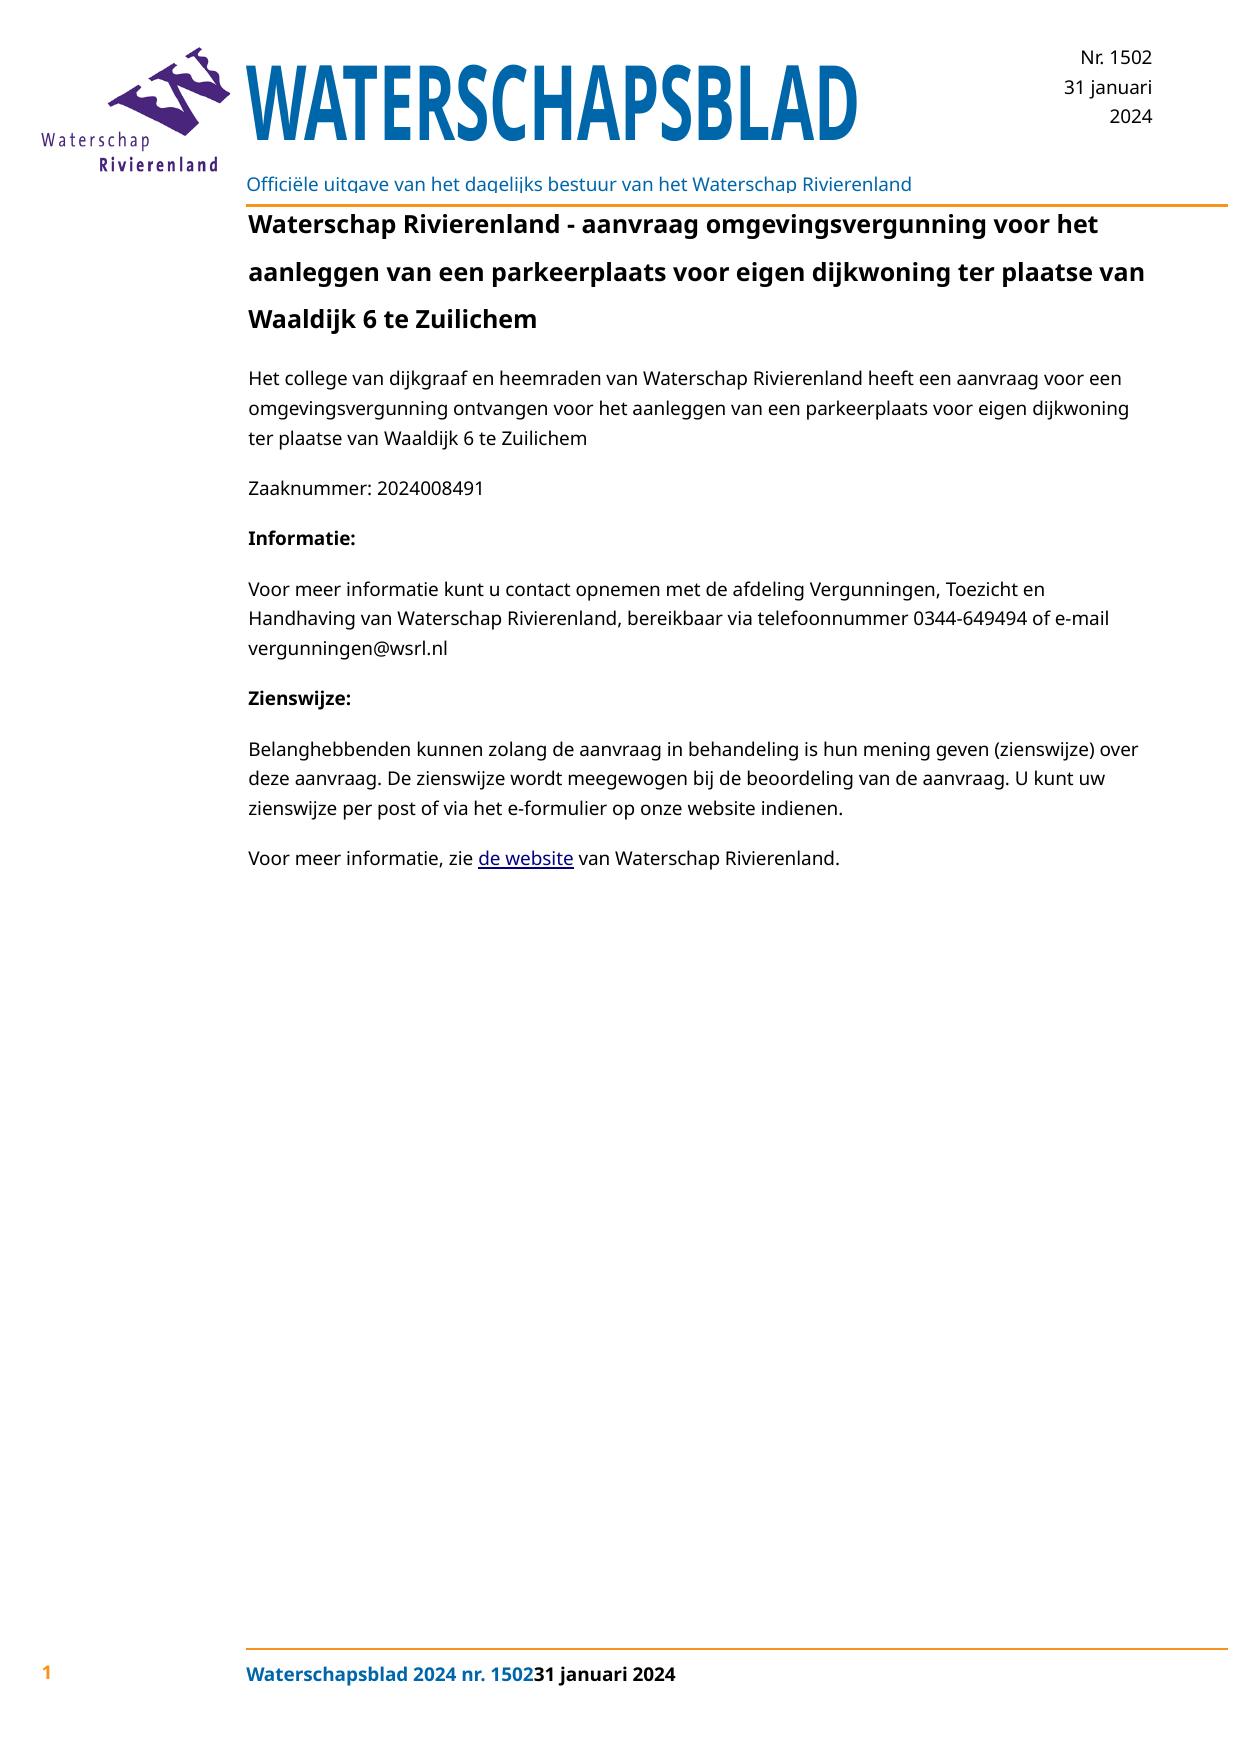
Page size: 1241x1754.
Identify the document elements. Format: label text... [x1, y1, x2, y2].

text Zaaknummer: 2024008491 [248, 475, 1152, 501]
text Zienswijze: [248, 686, 1152, 711]
text Waterschap Rivierenland - aanvraag omgevingsvergunning voor het aanleggen van een parkeerplaats voor eigen dijkwoning ter plaatse van Waaldijk 6 te Zuilichem [248, 207, 1152, 336]
picture [41, 47, 231, 172]
text Voor meer informatie kunt u contact opnemen met de afdeling Vergunningen, Toezicht en Handhaving van Waterschap Rivierenland, bereikbaar via telefoonnummer 0344-649494 of e-mail vergunningen@wsrl.nl [248, 576, 1152, 661]
text Voor meer informatie, zie de website van Waterschap Rivierenland. [248, 846, 1152, 871]
text Informatie: [248, 526, 1152, 551]
text Belanghebbenden kunnen zolang de aanvraag in behandeling is hun mening geven (zienswijze) over deze aanvraag. De zienswijze wordt meegewogen bij de beoordeling van de aanvraag. U kunt uw zienswijze per post of via het e-formulier op onze website indienen. [248, 736, 1152, 821]
text Het college van dijkgraaf en heemraden van Waterschap Rivierenland heeft een aanvraag voor een omgevingsvergunning ontvangen voor het aanleggen van een parkeerplaats voor eigen dijkwoning ter plaatse van Waaldijk 6 te Zuilichem [248, 366, 1152, 450]
